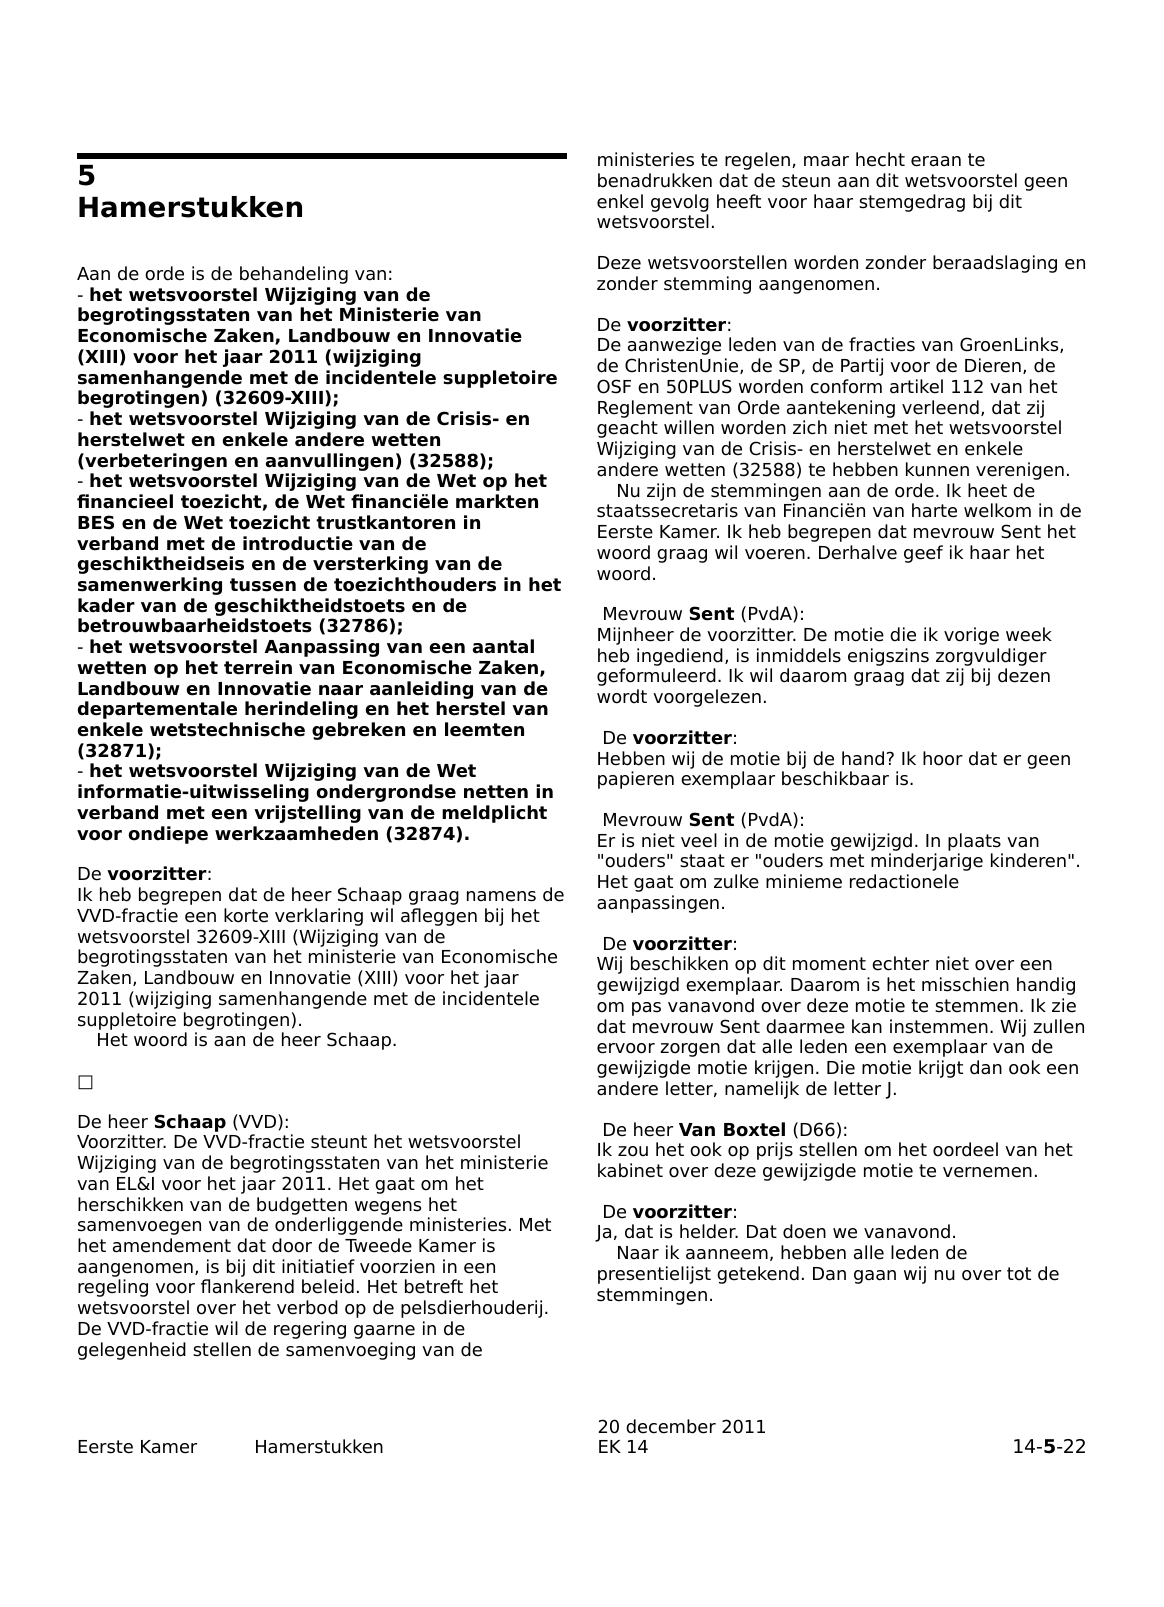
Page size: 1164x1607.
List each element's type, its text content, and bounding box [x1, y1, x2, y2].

text De voorzitter: [596, 933, 1087, 954]
text Naar ik aanneem, hebben alle leden de presentielijst getekend. Dan gaan wij nu over tot de stemmingen. [596, 1243, 1087, 1305]
text Aan de orde is de behandeling van: [77, 264, 567, 284]
text - het wetsvoorstel Wijziging van de begrotingsstaten van het Ministerie van Economische Zaken, Landbouw en Innovatie (XIII) voor het jaar 2011 (wijziging samenhangende met de incidentele suppletoire begrotingen) (32609-XIII); [77, 284, 567, 409]
text De voorzitter: [596, 728, 1087, 748]
title 5 Hamerstukken [77, 159, 567, 224]
text De heer Schaap (VVD): [77, 1112, 567, 1132]
text Ja, dat is helder. Dat doen we vanavond. [596, 1222, 1087, 1243]
text Wij beschikken op dit moment echter niet over een gewijzigd exemplaar. Daarom is het misschien handig om pas vanavond over deze motie te stemmen. Ik zie dat mevrouw Sent daarmee kan instemmen. Wij zullen ervoor zorgen dat alle leden een exemplaar van de gewijzigde motie krijgen. Die motie krijgt dan ook een andere letter, namelijk de letter J. [596, 954, 1087, 1099]
text Deze wetsvoorstellen worden zonder beraadslaging en zonder stemming aangenomen. [596, 253, 1087, 294]
text Hebben wij de motie bij de hand? Ik hoor dat er geen papieren exemplaar beschikbaar is. [596, 748, 1087, 790]
text De voorzitter: [596, 1202, 1087, 1222]
text De voorzitter: [596, 314, 1087, 335]
text - het wetsvoorstel Aanpassing van een aantal wetten op het terrein van Economische Zaken, Landbouw en Innovatie naar aanleiding van de departementale herindeling en het herstel van enkele wetstechnische gebreken en leemten (32871); [77, 637, 567, 761]
text De aanwezige leden van de fracties van GroenLinks, de ChristenUnie, de SP, de Partij voor de Dieren, de OSF en 50PLUS worden conform artikel 112 van het Reglement van Orde aantekening verleend, dat zij geacht willen worden zich niet met het wetsvoorstel Wijziging van de Crisis- en herstelwet en enkele andere wetten (32588) te hebben kunnen verenigen. [596, 335, 1087, 480]
text Er is niet veel in de motie gewijzigd. In plaats van "ouders" staat er "ouders met minderjarige kinderen". Het gaat om zulke minieme redactionele aanpassingen. [596, 831, 1087, 913]
text - het wetsvoorstel Wijziging van de Crisis- en herstelwet en enkele andere wetten (verbeteringen en aanvullingen) (32588); [77, 409, 567, 471]
text De voorzitter: [77, 864, 567, 885]
text - het wetsvoorstel Wijziging van de Wet informatie-uitwisseling ondergrondse netten in verband met een vrijstelling van de meldplicht voor ondiepe werkzaamheden (32874). [77, 761, 567, 844]
text Nu zijn de stemmingen aan de orde. Ik heet de staatssecretaris van Financiën van harte welkom in de Eerste Kamer. Ik heb begrepen dat mevrouw Sent het woord graag wil voeren. Derhalve geef ik haar het woord. [596, 480, 1087, 584]
text Het woord is aan de heer Schaap. [77, 1030, 567, 1051]
text □ [77, 1071, 567, 1092]
text Mevrouw Sent (PvdA): [596, 604, 1087, 625]
text Ik zou het ook op prijs stellen om het oordeel van het kabinet over deze gewijzigde motie te vernemen. [596, 1140, 1087, 1182]
text ministeries te regelen, maar hecht eraan te benadrukken dat de steun aan dit wetsvoorstel geen enkel gevolg heeft voor haar stemgedrag bij dit wetsvoorstel. [596, 150, 1087, 233]
text Voorzitter. De VVD-fractie steunt het wetsvoorstel Wijziging van de begrotingsstaten van het ministerie van EL&I voor het jaar 2011. Het gaat om het herschikken van de budgetten wegens het samenvoegen van de onderliggende ministeries. Met het amendement dat door de Tweede Kamer is aangenomen, is bij dit initiatief voorzien in een regeling voor flankerend beleid. Het betreft het wetsvoorstel over het verbod op de pelsdierhouderij. De VVD-fractie wil de regering gaarne in de gelegenheid stellen de samenvoeging van de [77, 1132, 567, 1360]
text Ik heb begrepen dat de heer Schaap graag namens de VVD-fractie een korte verklaring wil afleggen bij het wetsvoorstel 32609-XIII (Wijziging van de begrotingsstaten van het ministerie van Economische Zaken, Landbouw en Innovatie (XIII) voor het jaar 2011 (wijziging samenhangende met de incidentele suppletoire begrotingen). [77, 885, 567, 1030]
text Mijnheer de voorzitter. De motie die ik vorige week heb ingediend, is inmiddels enigszins zorgvuldiger geformuleerd. Ik wil daarom graag dat zij bij dezen wordt voorgelezen. [596, 625, 1087, 708]
text De heer Van Boxtel (D66): [596, 1119, 1087, 1140]
text Mevrouw Sent (PvdA): [596, 810, 1087, 831]
text - het wetsvoorstel Wijziging van de Wet op het financieel toezicht, de Wet financiële markten BES en de Wet toezicht trustkantoren in verband met de introductie van de geschiktheidseis en de versterking van de samenwerking tussen de toezichthouders in het kader van de geschiktheidstoets en de betrouwbaarheidstoets (32786); [77, 471, 567, 637]
